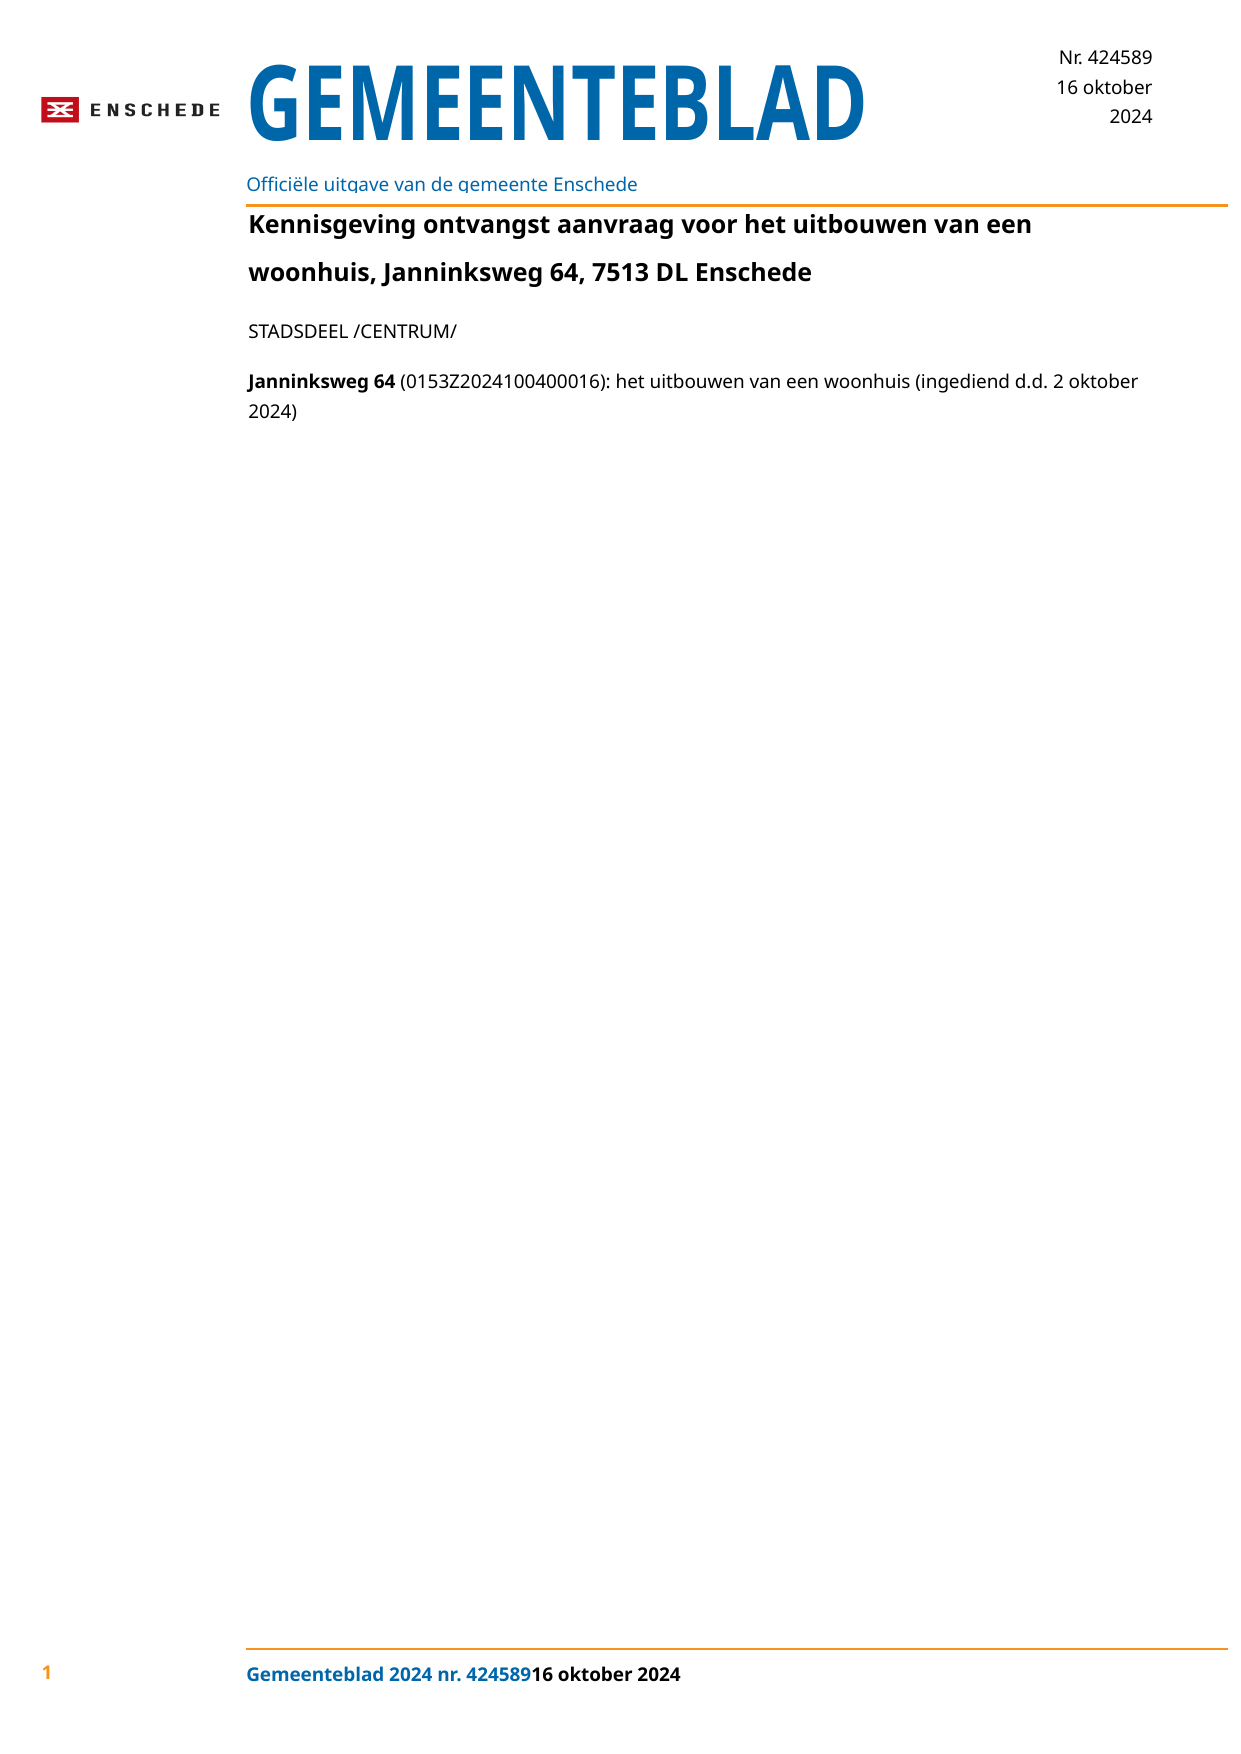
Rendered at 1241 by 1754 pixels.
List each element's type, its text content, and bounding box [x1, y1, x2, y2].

text Janninksweg 64 (0153Z2024100400016): het uitbouwen van een woonhuis (ingediend d.d. 2 oktober 2024) [248, 368, 1152, 424]
picture [41, 47, 231, 172]
text STADSDEEL /CENTRUM/ [248, 318, 1152, 344]
text Kennisgeving ontvangst aanvraag voor het uitbouwen van een woonhuis, Janninksweg 64, 7513 DL Enschede [248, 207, 1152, 288]
